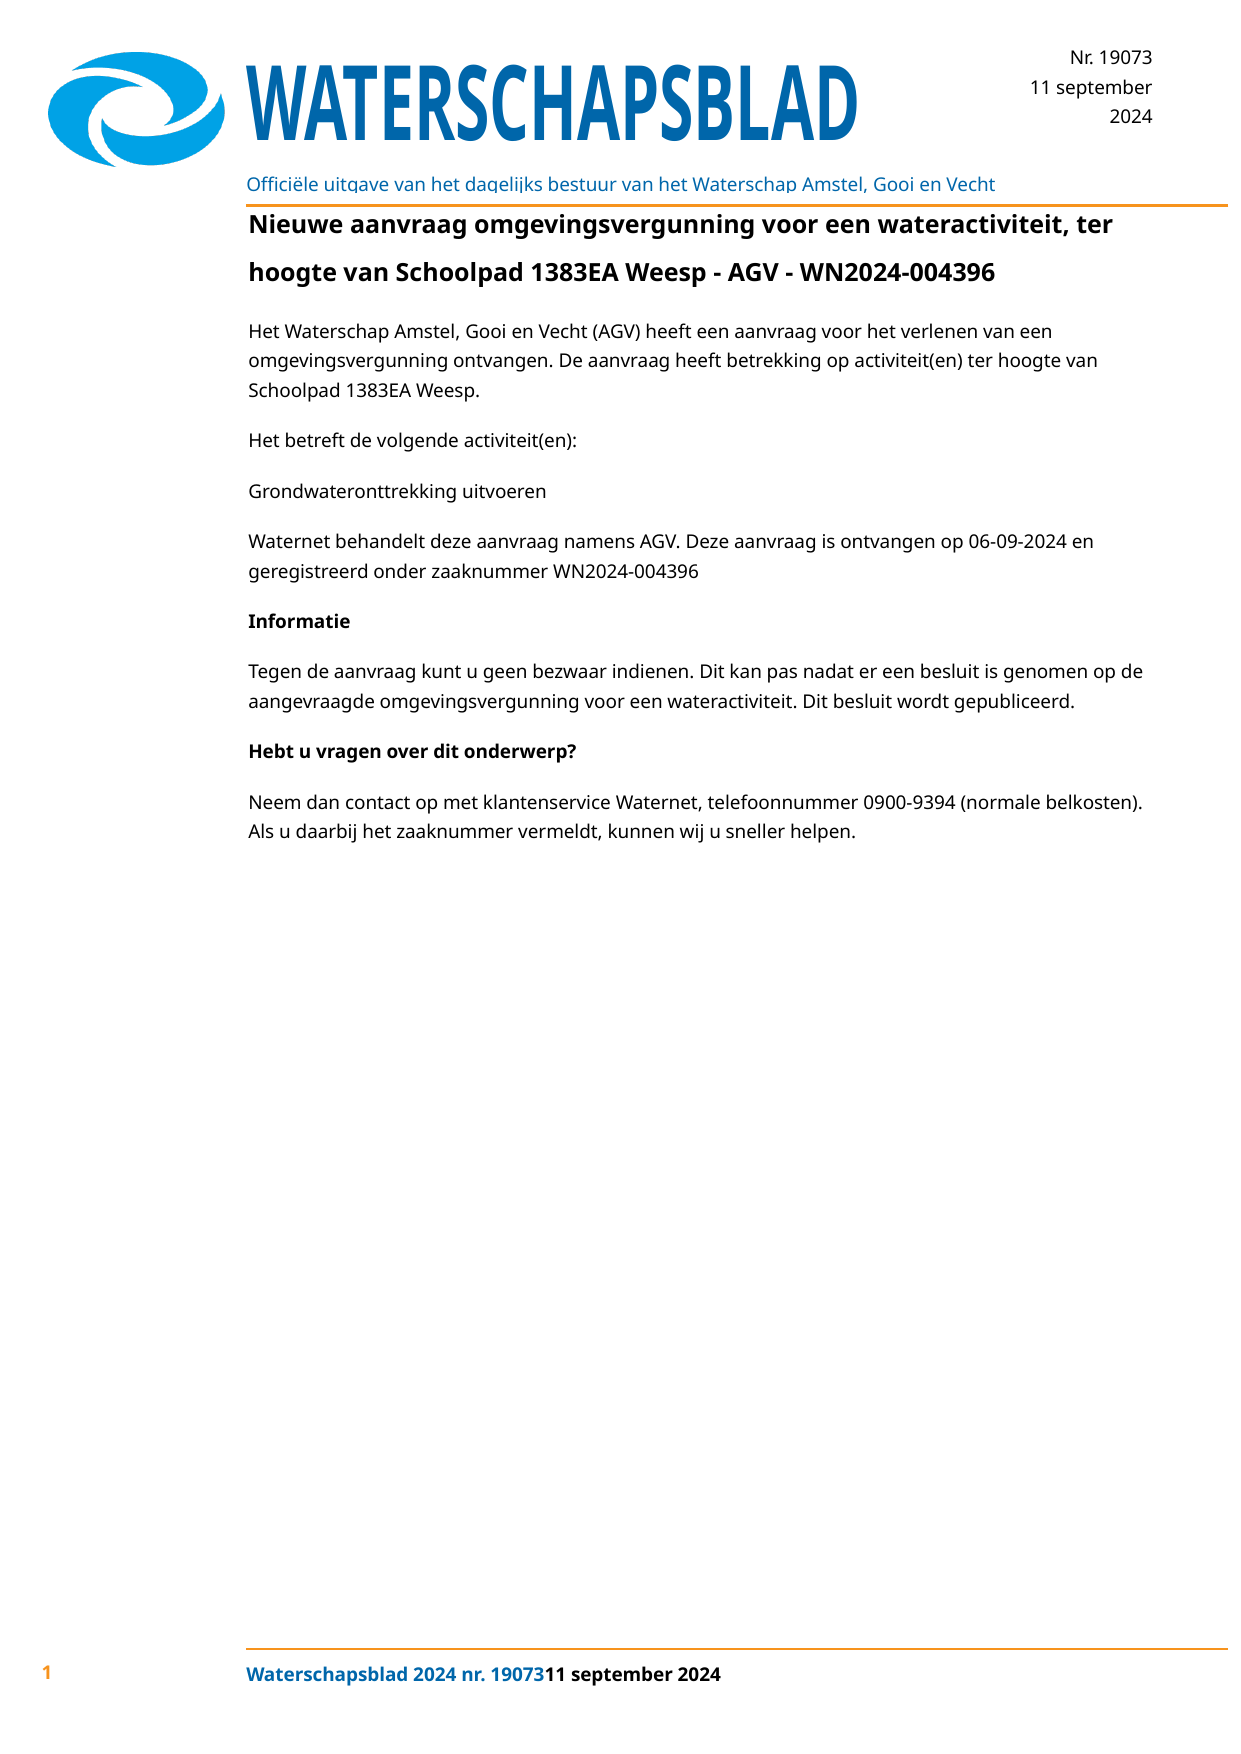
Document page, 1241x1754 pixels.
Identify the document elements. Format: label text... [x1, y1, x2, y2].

text Neem dan contact op met klantenservice Waternet, telefoonnummer 0900-9394 (normale belkosten). Als u daarbij het zaaknummer vermeldt, kunnen wij u sneller helpen. [248, 789, 1152, 844]
text Waternet behandelt deze aanvraag namens AGV. Deze aanvraag is ontvangen op 06-09-2024 en geregistreerd onder zaaknummer WN2024-004396 [248, 528, 1152, 584]
text Grondwateronttrekking uitvoeren [248, 478, 1152, 504]
text Hebt u vragen over dit onderwerp? [248, 739, 1152, 764]
picture [41, 47, 231, 172]
text Nieuwe aanvraag omgevingsvergunning voor een wateractiviteit, ter hoogte van Schoolpad 1383EA Weesp - AGV - WN2024-004396 [248, 207, 1152, 288]
text Het betreft de volgende activiteit(en): [248, 427, 1152, 453]
text Tegen de aanvraag kunt u geen bezwaar indienen. Dit kan pas nadat er een besluit is genomen op de aangevraagde omgevingsvergunning voor een wateractiviteit. Dit besluit wordt gepubliceerd. [248, 659, 1152, 714]
text Het Waterschap Amstel, Gooi en Vecht (AGV) heeft een aanvraag voor het verlenen van een omgevingsvergunning ontvangen. De aanvraag heeft betrekking op activiteit(en) ter hoogte van Schoolpad 1383EA Weesp. [248, 318, 1152, 403]
text Informatie [248, 608, 1152, 634]
